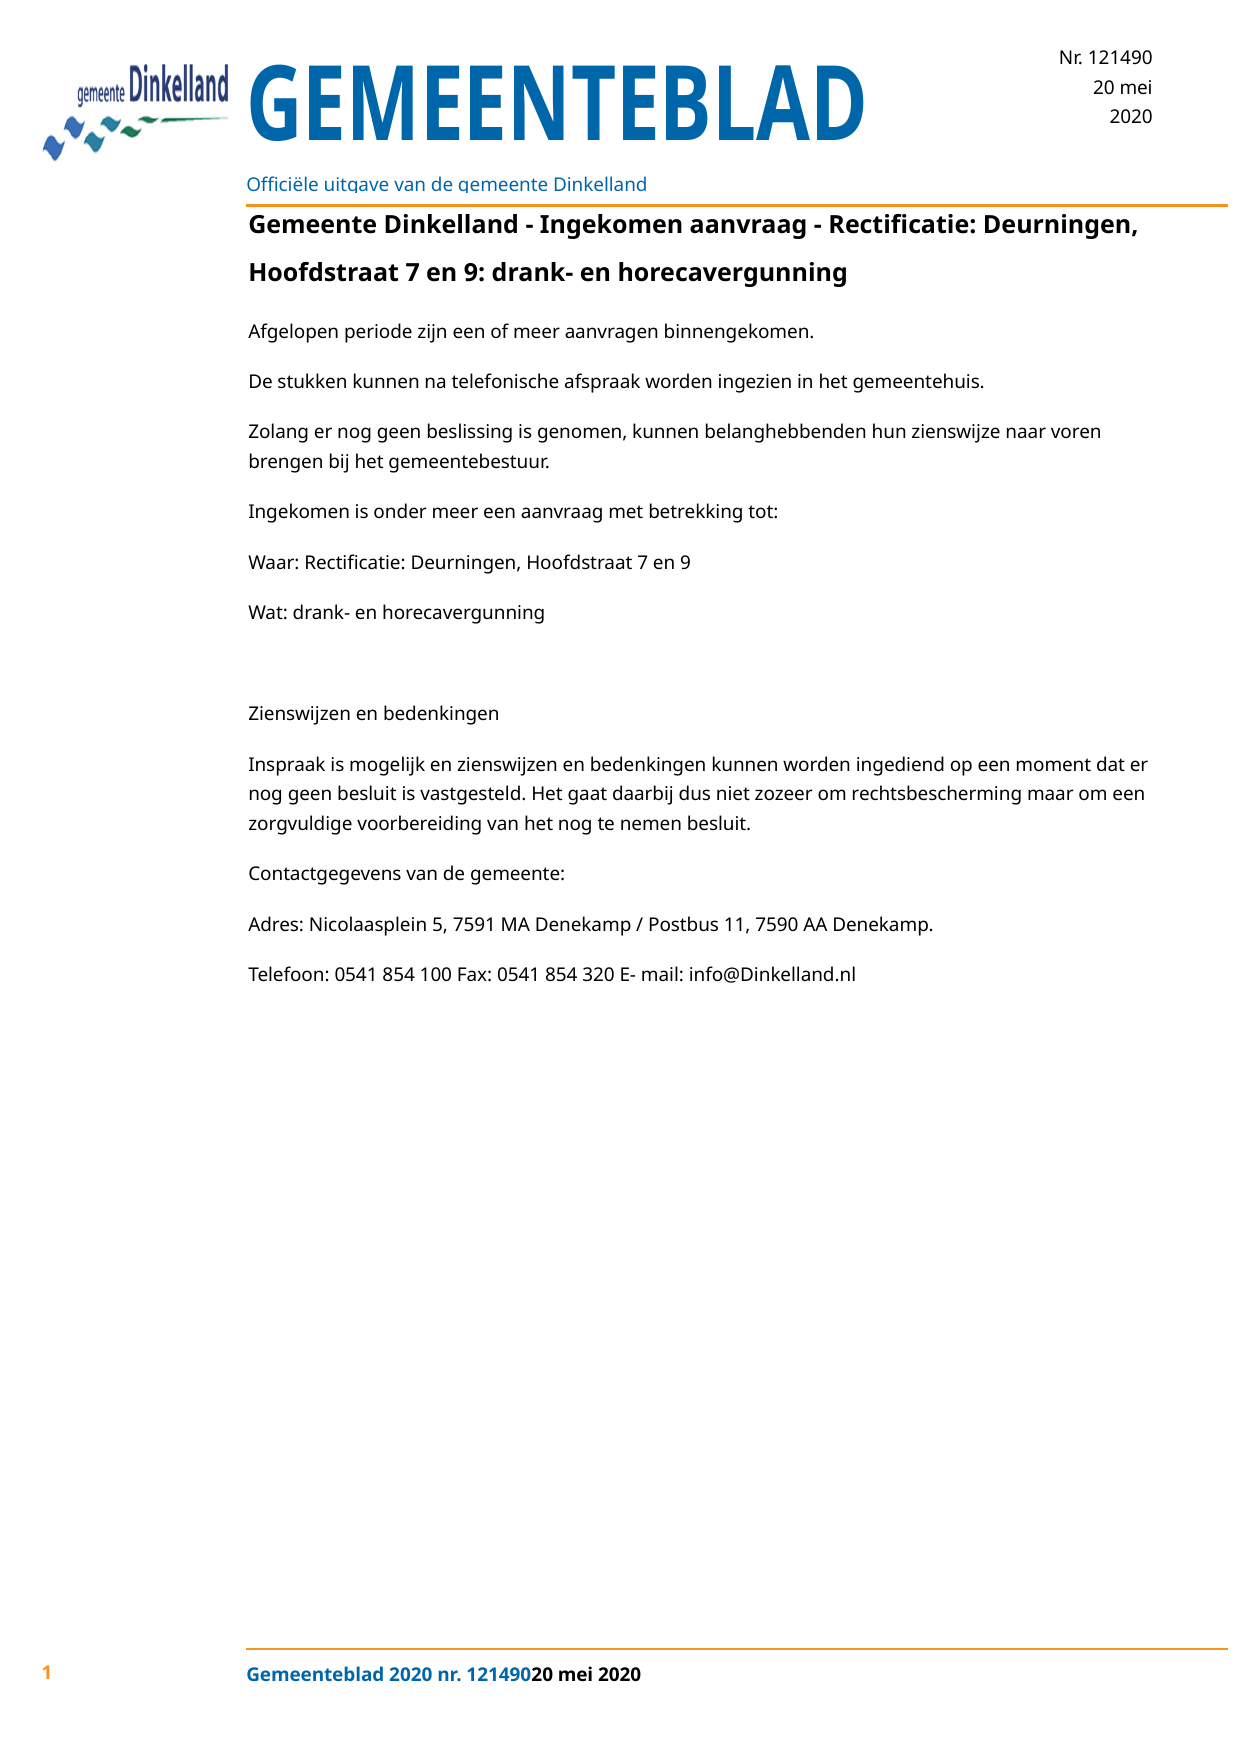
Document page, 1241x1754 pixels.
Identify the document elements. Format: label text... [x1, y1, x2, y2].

text Zolang er nog geen beslissing is genomen, kunnen belanghebbenden hun zienswijze naar voren brengen bij het gemeentebestuur. [248, 419, 1152, 474]
text Telefoon: 0541 854 100 Fax: 0541 854 320 E- mail: info@Dinkelland.nl [248, 961, 1152, 987]
text Gemeente Dinkelland - Ingekomen aanvraag - Rectificatie: Deurningen, Hoofdstraat 7 en 9: drank- en horecavergunning [248, 207, 1152, 288]
text Adres: Nicolaasplein 5, 7591 MA Denekamp / Postbus 11, 7590 AA Denekamp. [248, 911, 1152, 937]
text Afgelopen periode zijn een of meer aanvragen binnengekomen. [248, 318, 1152, 344]
text Zienswijzen en bedenkingen [248, 700, 1152, 726]
text Wat: drank- en horecavergunning [248, 599, 1152, 625]
text Contactgegevens van de gemeente: [248, 860, 1152, 886]
text Inspraak is mogelijk en zienswijzen en bedenkingen kunnen worden ingediend op een moment dat er nog geen besluit is vastgesteld. Het gaat daarbij dus niet zozeer om rechtsbescherming maar om een zorgvuldige voorbereiding van het nog te nemen besluit. [248, 751, 1152, 836]
text Waar: Rectificatie: Deurningen, Hoofdstraat 7 en 9 [248, 549, 1152, 575]
text Ingekomen is onder meer een aanvraag met betrekking tot: [248, 499, 1152, 524]
text De stukken kunnen na telefonische afspraak worden ingezien in het gemeentehuis. [248, 368, 1152, 394]
picture [41, 47, 231, 172]
